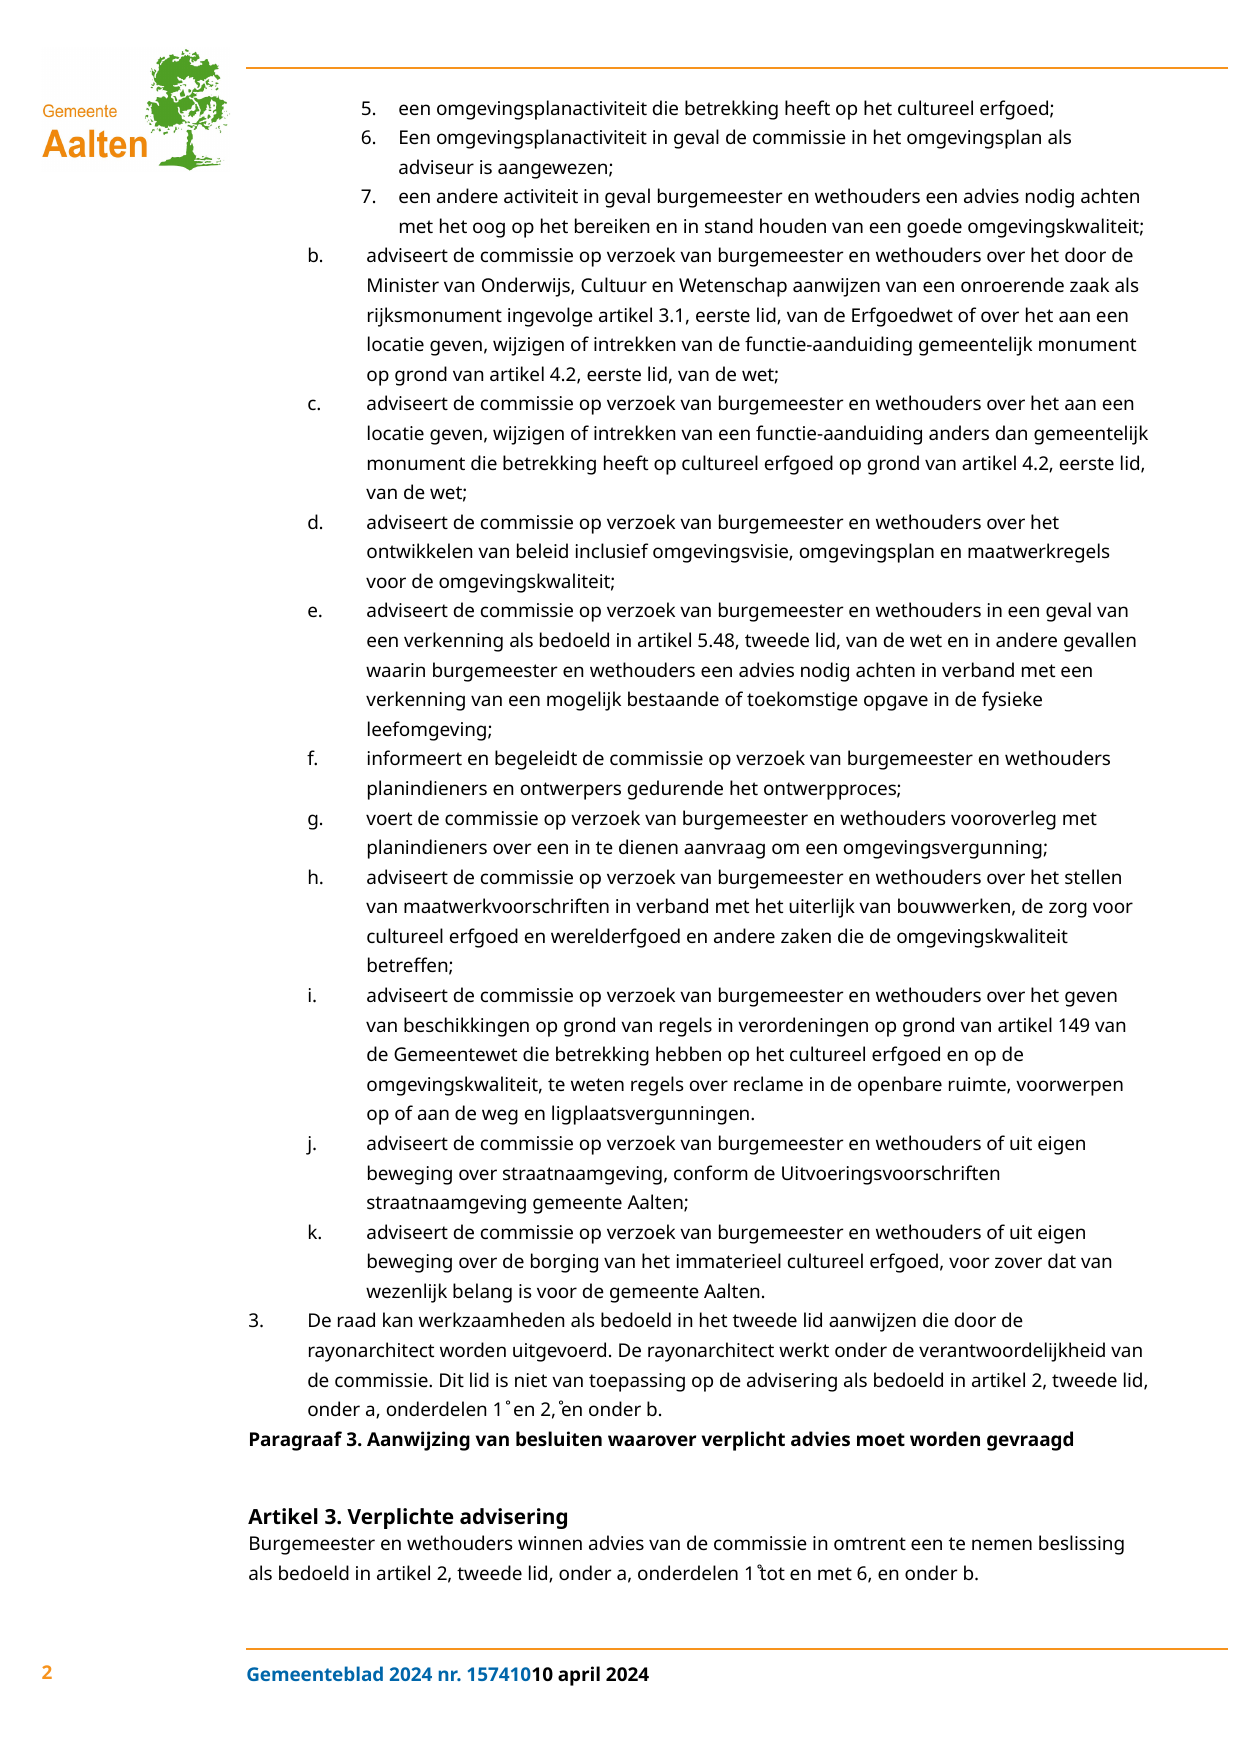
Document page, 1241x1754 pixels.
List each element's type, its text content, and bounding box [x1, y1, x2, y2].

list adviseert de commissie op verzoek van burgemeester en wethouders over het aan een locatie geven, wijzigen of intrekken van een functie-aanduiding anders dan gemeentelijk monument die betrekking heeft op cultureel erfgoed op grond van artikel 4.2, eerste lid, van de wet; [307, 391, 1152, 505]
list adviseert de commissie op verzoek van burgemeester en wethouders over het ontwikkelen van beleid inclusief omgevingsvisie, omgevingsplan en maatwerkregels voor de omgevingskwaliteit; [307, 509, 1152, 594]
list De raad kan werkzaamheden als bedoeld in het tweede lid aanwijzen die door de rayonarchitect worden uitgevoerd. De rayonarchitect werkt onder de verantwoordelijkheid van de commissie. Dit lid is niet van toepassing op de advisering als bedoeld in artikel 2, tweede lid, onder a, onderdelen 1 ̊ en 2, ̊en onder b. [248, 1308, 1152, 1422]
list adviseert de commissie op verzoek van burgemeester en wethouders over het stellen van maatwerkvoorschriften in verband met het uiterlijk van bouwwerken, de zorg voor cultureel erfgoed en werelderfgoed en andere zaken die de omgevingskwaliteit betreffen; [307, 864, 1152, 978]
list adviseert de commissie op verzoek van burgemeester en wethouders over het door de Minister van Onderwijs, Cultuur en Wetenschap aanwijzen van een onroerende zaak als rijksmonument ingevolge artikel 3.1, eerste lid, van de Erfgoedwet of over het aan een locatie geven, wijzigen of intrekken van de functie-aanduiding gemeentelijk monument op grond van artikel 4.2, eerste lid, van de wet; [307, 243, 1152, 387]
list adviseert de commissie op verzoek van burgemeester en wethouders over het geven van beschikkingen op grond van regels in verordeningen op grond van artikel 149 van de Gemeentewet die betrekking hebben op het cultureel erfgoed en op de omgevingskwaliteit, te weten regels over reclame in de openbare ruimte, voorwerpen op of aan de weg en ligplaatsvergunningen. [307, 982, 1152, 1126]
list adviseert de commissie op verzoek van burgemeester en wethouders in een geval van een verkenning als bedoeld in artikel 5.48, tweede lid, van de wet en in andere gevallen waarin burgemeester en wethouders een advies nodig achten in verband met een verkenning van een mogelijk bestaande of toekomstige opgave in de fysieke leefomgeving; [307, 598, 1152, 742]
list voert de commissie op verzoek van burgemeester en wethouders vooroverleg met planindieners over een in te dienen aanvraag om een omgevingsvergunning; [307, 805, 1152, 860]
list een omgevingsplanactiviteit die betrekking heeft op het cultureel erfgoed; [361, 95, 1152, 121]
picture [41, 47, 231, 172]
text Artikel 3. Verplichte advisering [248, 1502, 1152, 1531]
list een andere activiteit in geval burgemeester en wethouders een advies nodig achten met het oog op het bereiken en in stand houden van een goede omgevingskwaliteit; [361, 183, 1152, 239]
text Paragraaf 3. Aanwijzing van besluiten waarover verplicht advies moet worden gevraagd [248, 1426, 1152, 1452]
list informeert en begeleidt de commissie op verzoek van burgemeester en wethouders planindieners en ontwerpers gedurende het ontwerpproces; [307, 746, 1152, 801]
list adviseert de commissie op verzoek van burgemeester en wethouders of uit eigen beweging over de borging van het immaterieel cultureel erfgoed, voor zover dat van wezenlijk belang is voor de gemeente Aalten. [307, 1219, 1152, 1304]
list adviseert de commissie op verzoek van burgemeester en wethouders of uit eigen beweging over straatnaamgeving, conform de Uitvoeringsvoorschriften straatnaamgeving gemeente Aalten; [307, 1130, 1152, 1215]
list Een omgevingsplanactiviteit in geval de commissie in het omgevingsplan als adviseur is aangewezen; [361, 124, 1152, 180]
text Burgemeester en wethouders winnen advies van de commissie in omtrent een te nemen beslissing als bedoeld in artikel 2, tweede lid, onder a, onderdelen 1 ̊tot en met 6, en onder b. [248, 1531, 1152, 1586]
